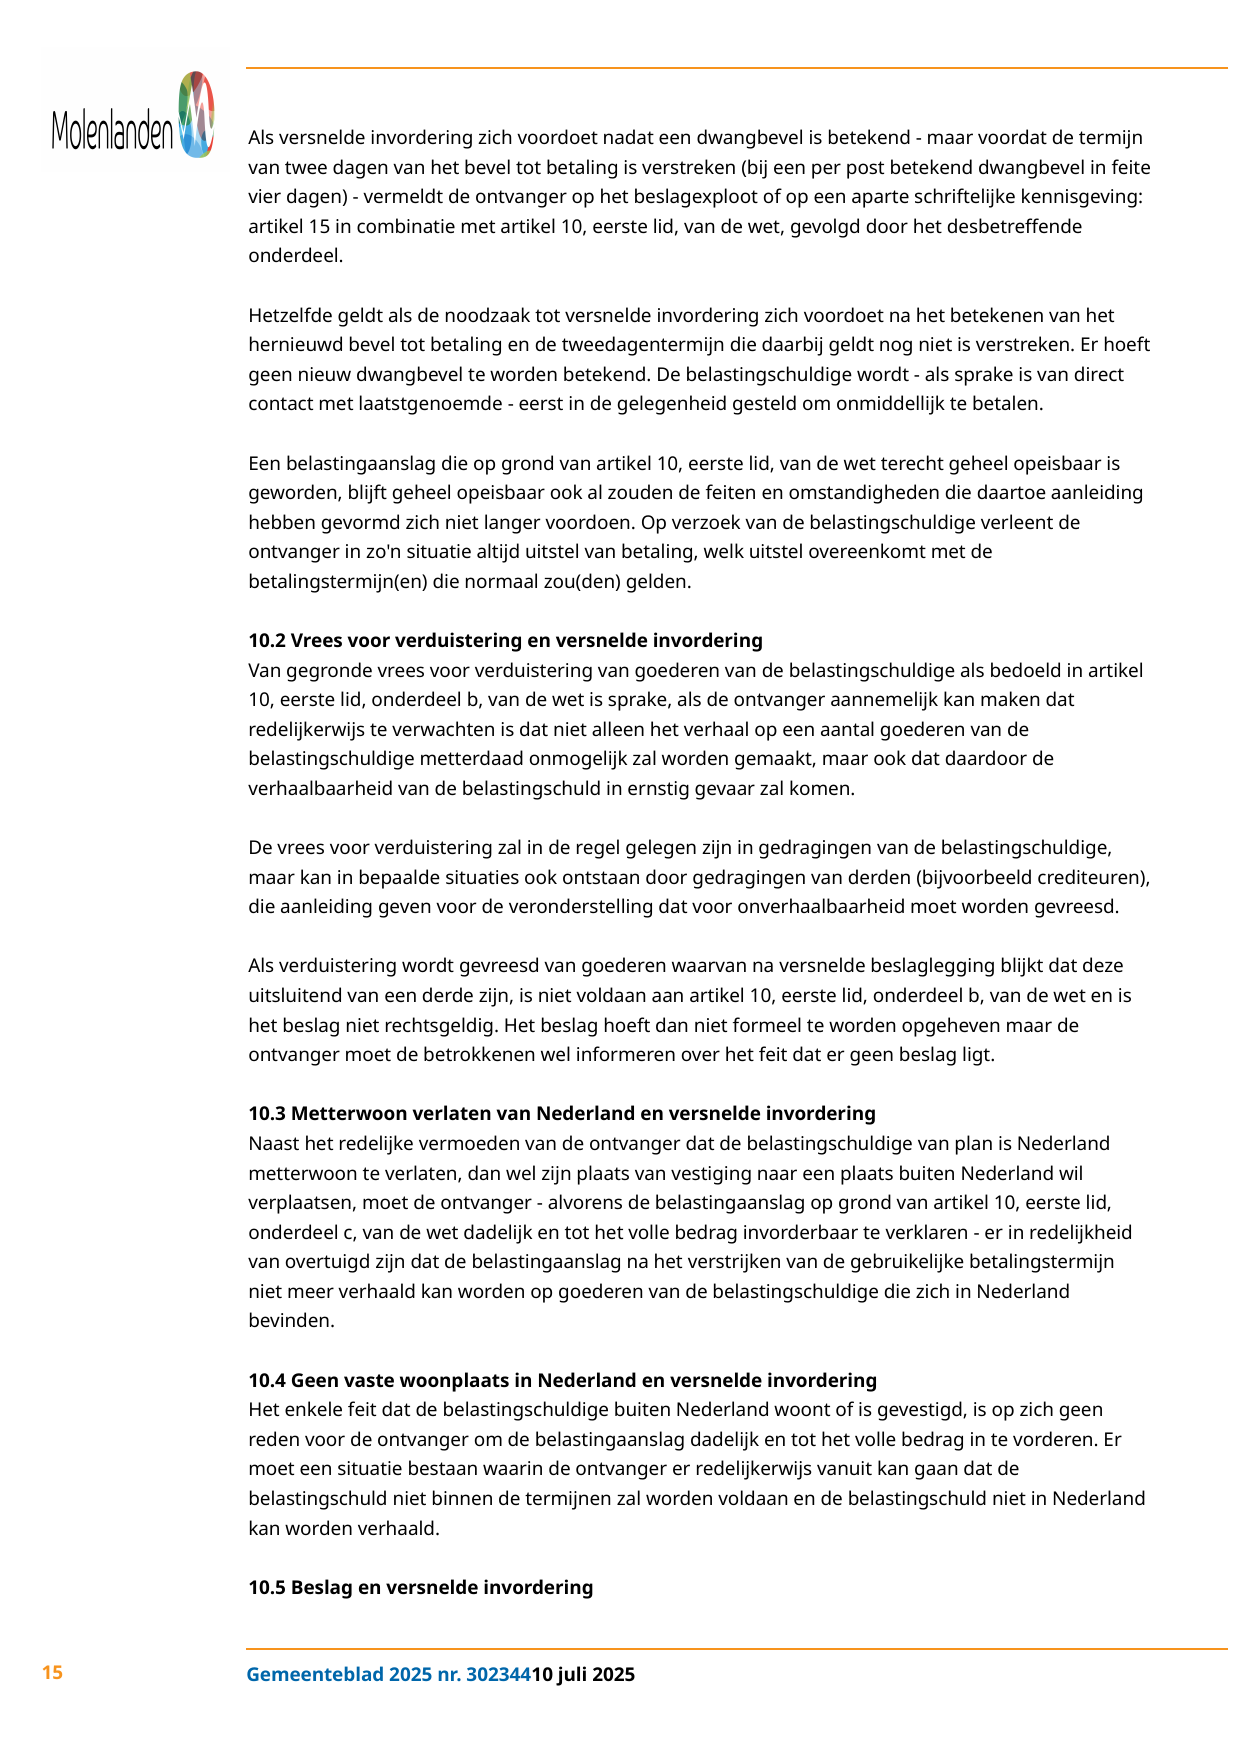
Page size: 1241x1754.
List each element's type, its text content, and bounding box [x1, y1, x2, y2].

picture [41, 47, 231, 172]
text 10.2 Vrees voor verduistering en versnelde invordering [248, 627, 1152, 653]
text Hetzelfde geldt als de noodzaak tot versnelde invordering zich voordoet na het betekenen van het hernieuwd bevel tot betaling en de tweedagentermijn die daarbij geldt nog niet is verstreken. Er hoeft geen nieuw dwangbevel te worden betekend. De belastingschuldige wordt - als sprake is van direct contact met laatstgenoemde - eerst in de gelegenheid gesteld om onmiddellijk te betalen. [248, 302, 1152, 416]
text 10.3 Metterwoon verlaten van Nederland en versnelde invordering [248, 1101, 1152, 1126]
text Als verduistering wordt gevreesd van goederen waarvan na versnelde beslaglegging blijkt dat deze uitsluitend van een derde zijn, is niet voldaan aan artikel 10, eerste lid, onderdeel b, van de wet en is het beslag niet rechtsgeldig. Het beslag hoeft dan niet formeel te worden opgeheven maar de ontvanger moet de betrokkenen wel informeren over het feit dat er geen beslag ligt. [248, 953, 1152, 1067]
text Het enkele feit dat de belastingschuldige buiten Nederland woont of is gevestigd, is op zich geen reden voor de ontvanger om de belastingaanslag dadelijk en tot het volle bedrag in te vorderen. Er moet een situatie bestaan waarin de ontvanger er redelijkerwijs vanuit kan gaan dat de belastingschuld niet binnen de termijnen zal worden voldaan en de belastingschuld niet in Nederland kan worden verhaald. [248, 1396, 1152, 1541]
text Een belastingaanslag die op grond van artikel 10, eerste lid, van de wet terecht geheel opeisbaar is geworden, blijft geheel opeisbaar ook al zouden de feiten en omstandigheden die daartoe aanleiding hebben gevormd zich niet langer voordoen. Op verzoek van de belastingschuldige verleent de ontvanger in zo'n situatie altijd uitstel van betaling, welk uitstel overeenkomt met de betalingstermijn(en) die normaal zou(den) gelden. [248, 450, 1152, 594]
text 10.5 Beslag en versnelde invordering [248, 1574, 1152, 1600]
text Als versnelde invordering zich voordoet nadat een dwangbevel is betekend - maar voordat de termijn van twee dagen van het bevel tot betaling is verstreken (bij een per post betekend dwangbevel in feite vier dagen) - vermeldt de ontvanger op het beslagexploot of op een aparte schriftelijke kennisgeving: artikel 15 in combinatie met artikel 10, eerste lid, van de wet, gevolgd door het desbetreffende onderdeel. [248, 124, 1152, 268]
text De vrees voor verduistering zal in de regel gelegen zijn in gedragingen van de belastingschuldige, maar kan in bepaalde situaties ook ontstaan door gedragingen van derden (bijvoorbeeld crediteuren), die aanleiding geven voor de veronderstelling dat voor onverhaalbaarheid moet worden gevreesd. [248, 834, 1152, 919]
text Van gegronde vrees voor verduistering van goederen van de belastingschuldige als bedoeld in artikel 10, eerste lid, onderdeel b, van de wet is sprake, als de ontvanger aannemelijk kan maken dat redelijkerwijs te verwachten is dat niet alleen het verhaal op een aantal goederen van de belastingschuldige metterdaad onmogelijk zal worden gemaakt, maar ook dat daardoor de verhaalbaarheid van de belastingschuld in ernstig gevaar zal komen. [248, 657, 1152, 801]
text Naast het redelijke vermoeden van de ontvanger dat de belastingschuldige van plan is Nederland metterwoon te verlaten, dan wel zijn plaats van vestiging naar een plaats buiten Nederland wil verplaatsen, moet de ontvanger - alvorens de belastingaanslag op grond van artikel 10, eerste lid, onderdeel c, van de wet dadelijk en tot het volle bedrag invorderbaar te verklaren - er in redelijkheid van overtuigd zijn dat de belastingaanslag na het verstrijken van de gebruikelijke betalingstermijn niet meer verhaald kan worden op goederen van de belastingschuldige die zich in Nederland bevinden. [248, 1130, 1152, 1333]
text 10.4 Geen vaste woonplaats in Nederland en versnelde invordering [248, 1367, 1152, 1393]
